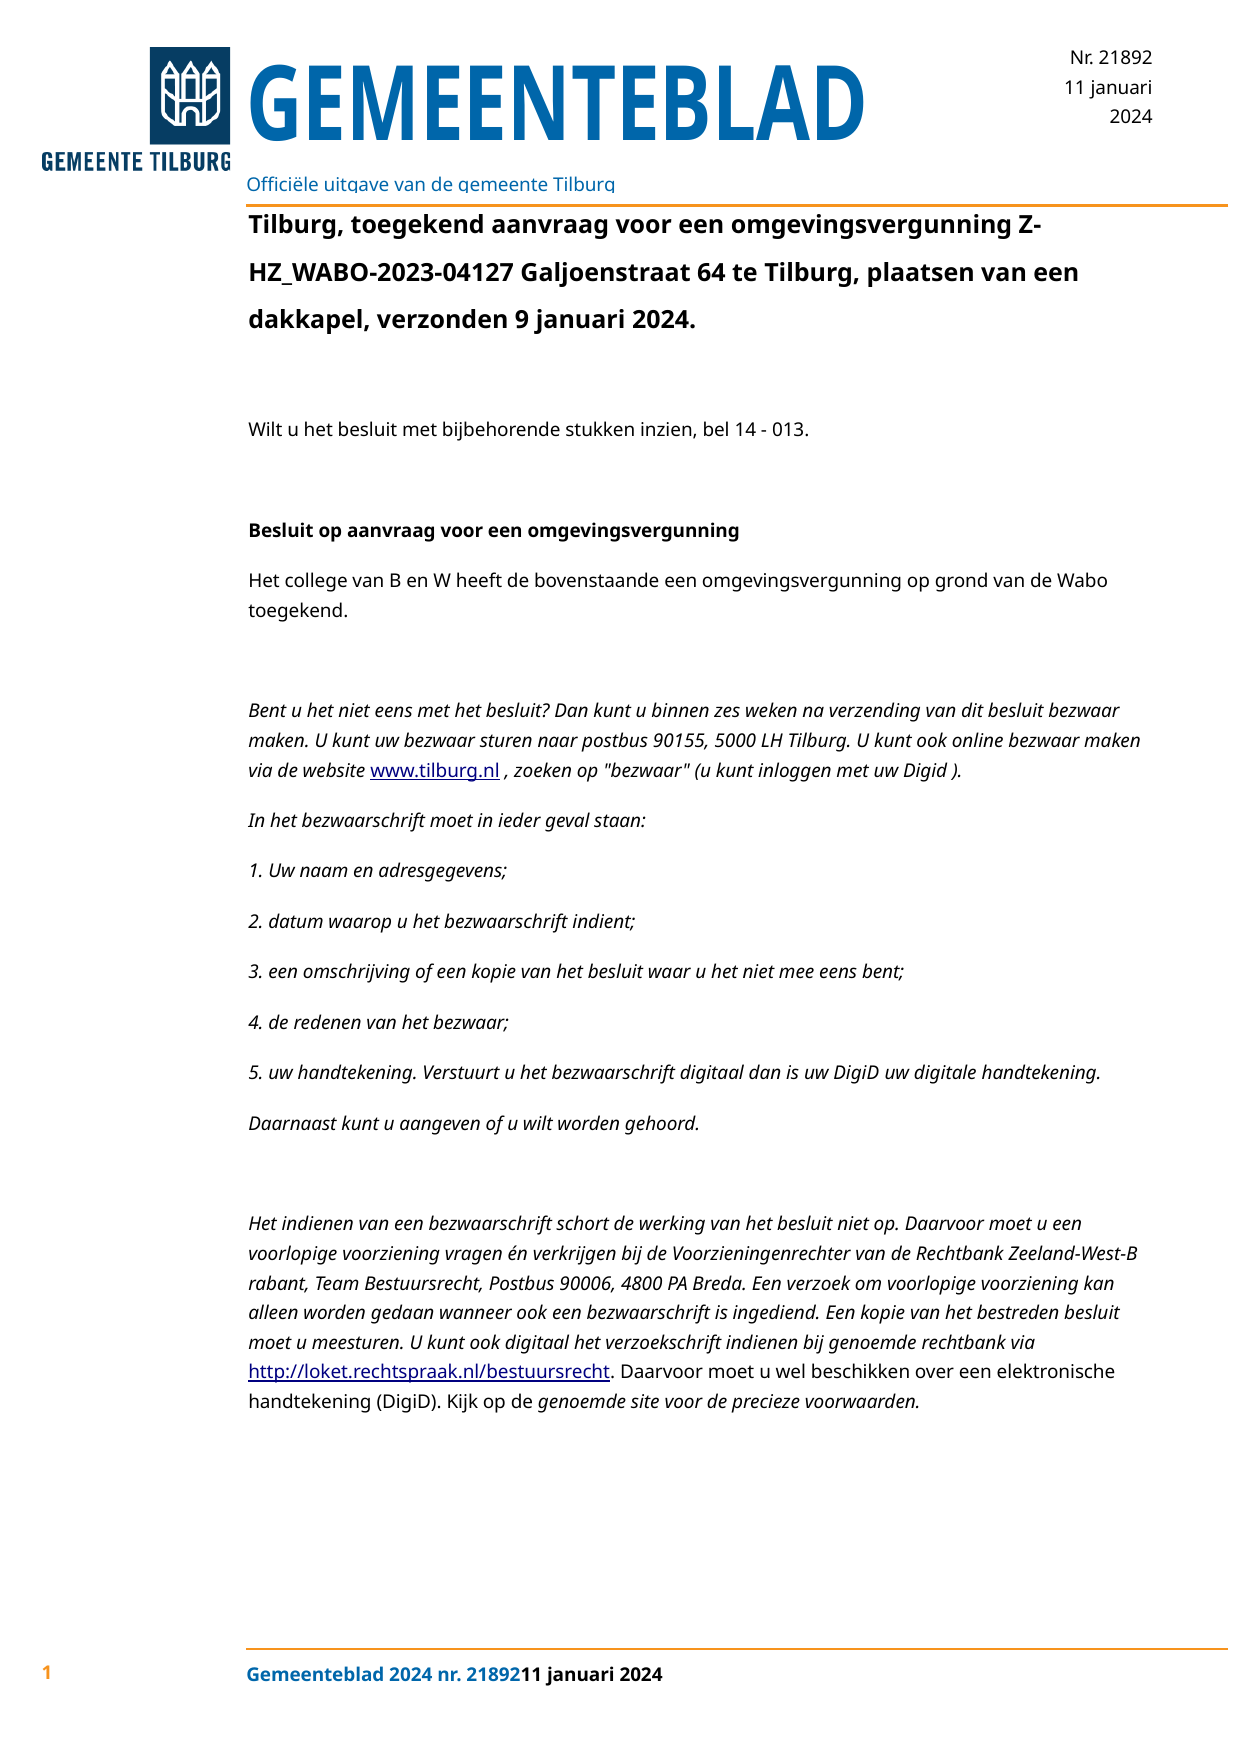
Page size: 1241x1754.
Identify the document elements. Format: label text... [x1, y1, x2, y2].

text 3. een omschrijving of een kopie van het besluit waar u het niet mee eens bent; [248, 958, 1152, 984]
text 5. uw handtekening. Verstuurt u het bezwaarschrift digitaal dan is uw DigiD uw digitale handtekening. [248, 1059, 1152, 1085]
text Besluit op aanvraag voor een omgevingsvergunning [248, 517, 1152, 542]
text Het indienen van een bezwaarschrift schort de werking van het besluit niet op. Daarvoor moet u een voorlopige voorziening vragen én verkrijgen bij de Voorzieningenrechter van de Rechtbank Zeeland-West-B rabant, Team Bestuursrecht, Postbus 90006, 4800 PA Breda. Een verzoek om voorlopige voorziening kan alleen worden gedaan wanneer ook een bezwaarschrift is ingediend. Een kopie van het bestreden besluit moet u meesturen. U kunt ook digitaal het verzoekschrift indienen bij genoemde rechtbank via http://loket.rechtspraak.nl/bestuursrecht. Daarvoor moet u wel beschikken over een elektronische handtekening (DigiD). Kijk op de genoemde site voor de precieze voorwaarden. [248, 1211, 1152, 1414]
text 1. Uw naam en adresgegevens; [248, 858, 1152, 883]
text Daarnaast kunt u aangeven of u wilt worden gehoord. [248, 1110, 1152, 1135]
text Tilburg, toegekend aanvraag voor een omgevingsvergunning Z-HZ_WABO-2023-04127 Galjoenstraat 64 te Tilburg, plaatsen van een dakkapel, verzonden 9 januari 2024. [248, 207, 1152, 336]
text 4. de redenen van het bezwaar; [248, 1009, 1152, 1034]
text Bent u het niet eens met het besluit? Dan kunt u binnen zes weken na verzending van dit besluit bezwaar maken. U kunt uw bezwaar sturen naar postbus 90155, 5000 LH Tilburg. U kunt ook online bezwaar maken via de website www.tilburg.nl , zoeken op "bezwaar" (u kunt inloggen met uw Digid ). [248, 698, 1152, 782]
text Wilt u het besluit met bijbehorende stukken inzien, bel 14 - 013. [248, 416, 1152, 442]
text Het college van B en W heeft de bovenstaande een omgevingsvergunning op grond van de Wabo toegekend. [248, 567, 1152, 622]
picture [41, 47, 231, 172]
text 2. datum waarop u het bezwaarschrift indient; [248, 908, 1152, 934]
text In het bezwaarschrift moet in ieder geval staan: [248, 807, 1152, 833]
